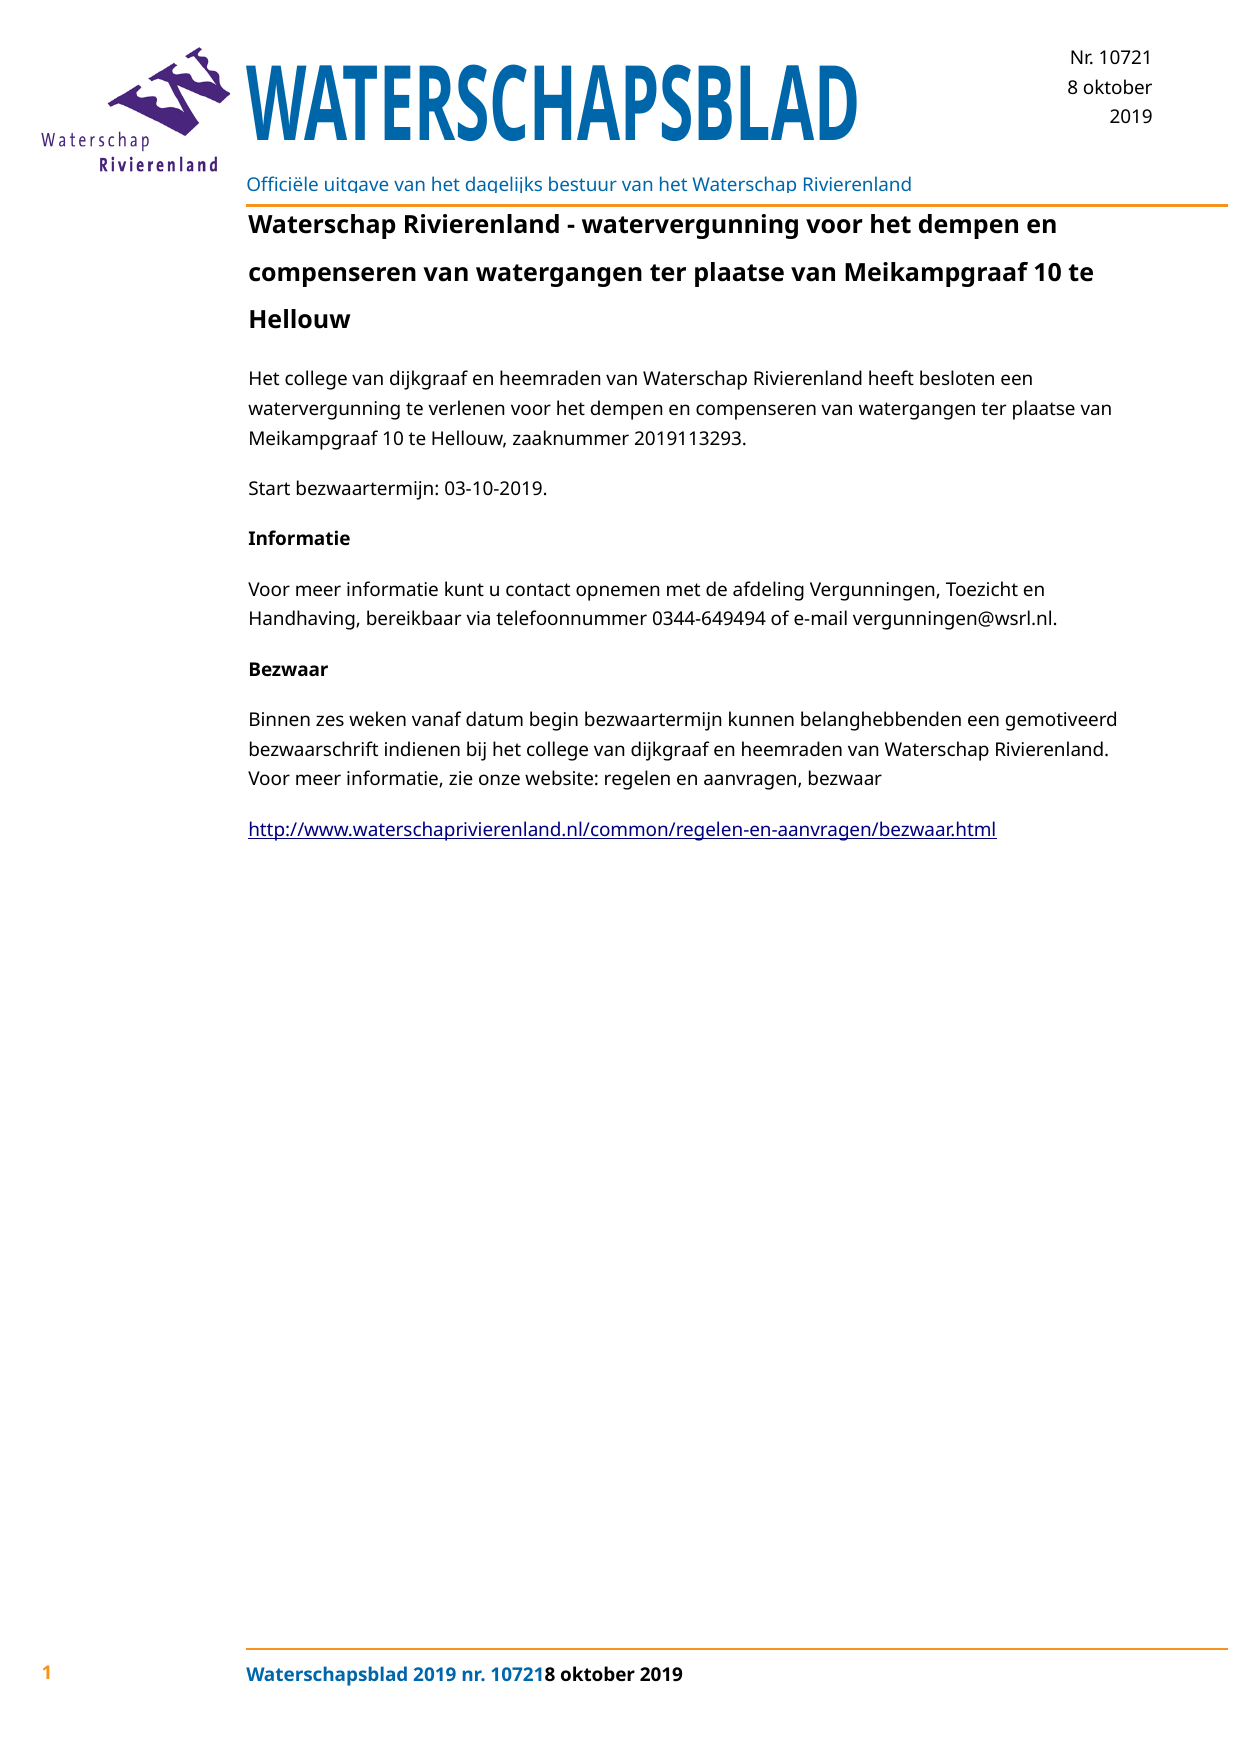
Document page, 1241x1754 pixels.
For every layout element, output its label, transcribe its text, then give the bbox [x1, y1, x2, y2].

picture [41, 47, 231, 172]
text Start bezwaartermijn: 03-10-2019. [248, 475, 1152, 501]
text Informatie [248, 526, 1152, 551]
text Bezwaar [248, 656, 1152, 682]
text Het college van dijkgraaf en heemraden van Waterschap Rivierenland heeft besloten een watervergunning te verlenen voor het dempen en compenseren van watergangen ter plaatse van Meikampgraaf 10 te Hellouw, zaaknummer 2019113293. [248, 366, 1152, 450]
text http://www.waterschaprivierenland.nl/common/regelen-en-aanvragen/bezwaar.html [248, 816, 1152, 842]
text Voor meer informatie kunt u contact opnemen met de afdeling Vergunningen, Toezicht en Handhaving, bereikbaar via telefoonnummer 0344-649494 of e-mail vergunningen@wsrl.nl. [248, 576, 1152, 631]
text Binnen zes weken vanaf datum begin bezwaartermijn kunnen belanghebbenden een gemotiveerd bezwaarschrift indienen bij het college van dijkgraaf en heemraden van Waterschap Rivierenland. Voor meer informatie, zie onze website: regelen en aanvragen, bezwaar [248, 706, 1152, 791]
text Waterschap Rivierenland - watervergunning voor het dempen en compenseren van watergangen ter plaatse van Meikampgraaf 10 te Hellouw [248, 207, 1152, 336]
